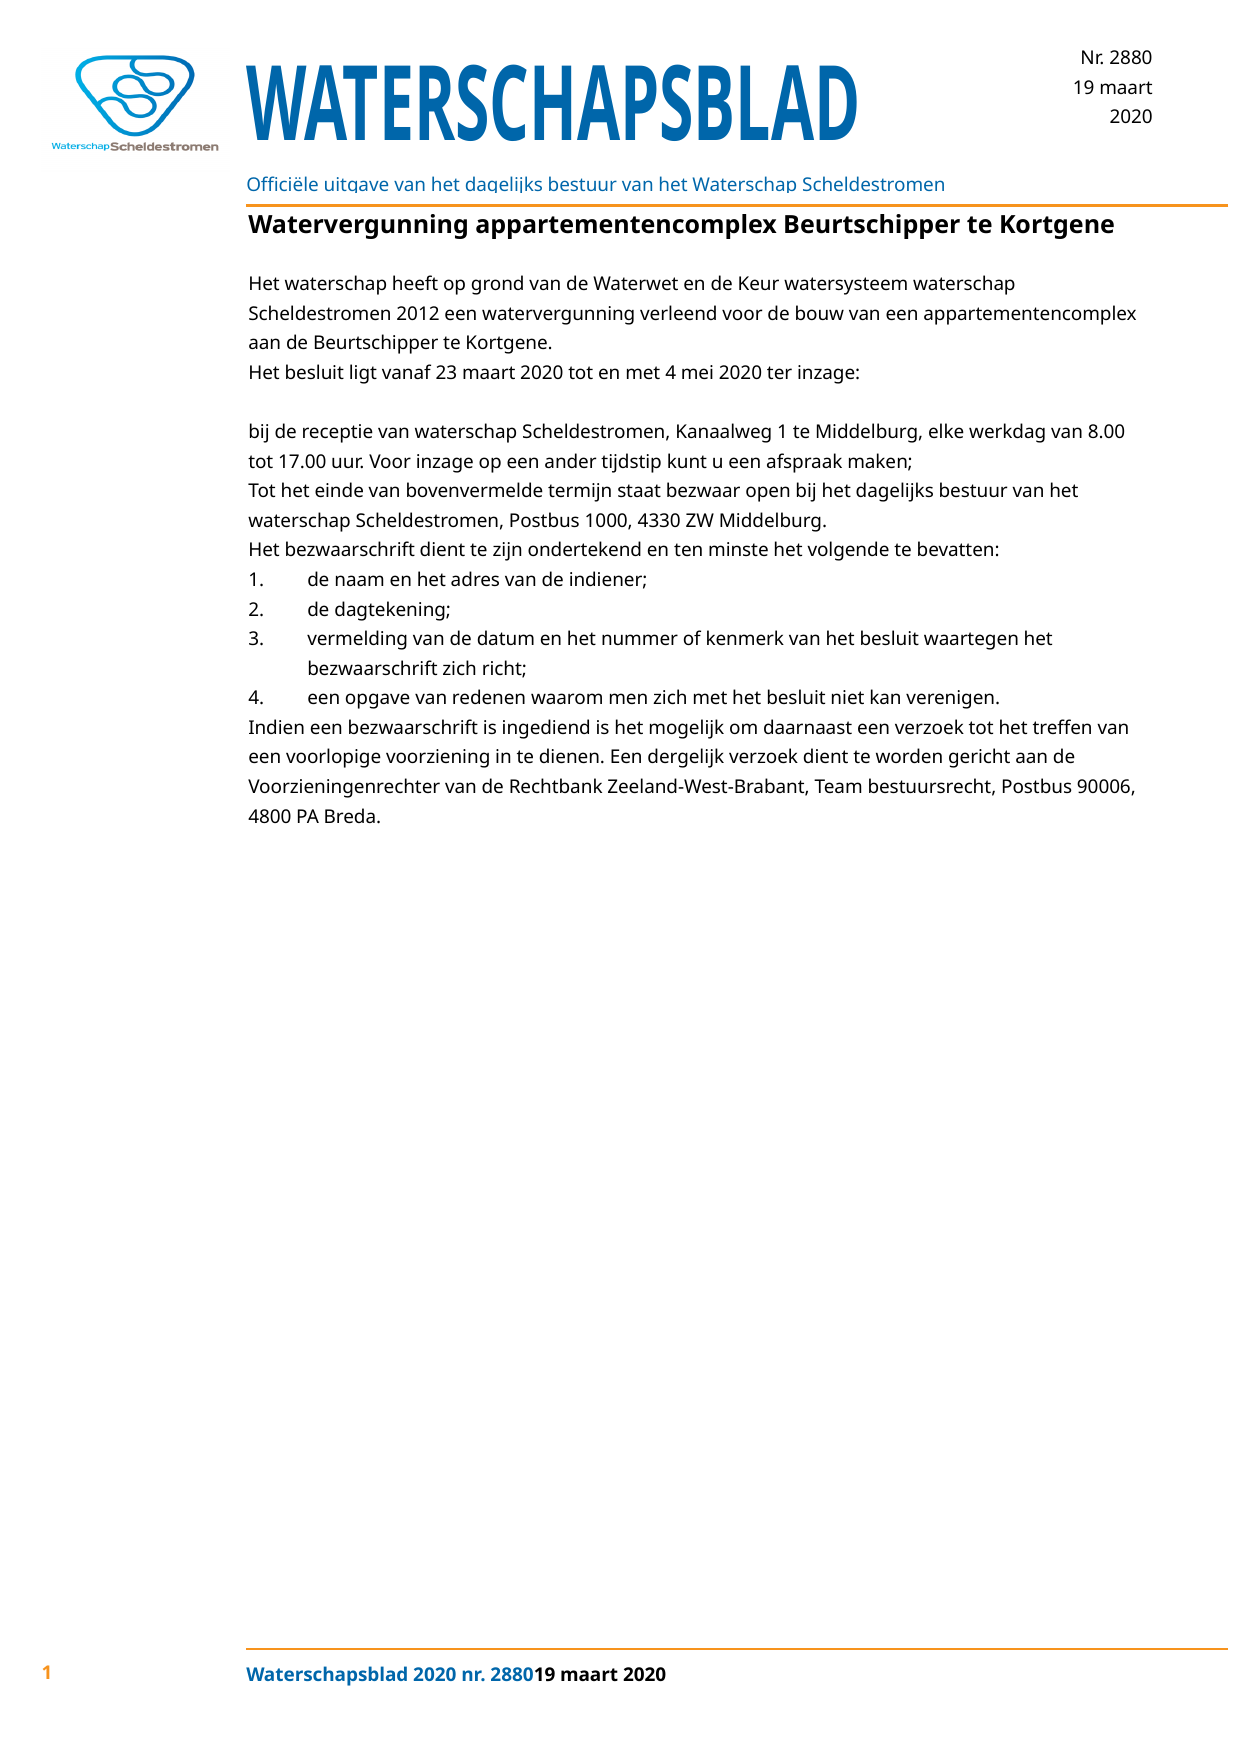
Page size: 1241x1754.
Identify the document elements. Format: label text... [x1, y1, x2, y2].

picture [41, 47, 231, 172]
list de dagtekening; [248, 596, 1152, 621]
text bij de receptie van waterschap Scheldestromen, Kanaalweg 1 te Middelburg, elke werkdag van 8.00 tot 17.00 uur. Voor inzage op een ander tijdstip kunt u een afspraak maken; [248, 418, 1152, 473]
text Het besluit ligt vanaf 23 maart 2020 tot en met 4 mei 2020 ter inzage: [248, 359, 1152, 385]
text Watervergunning appartementencomplex Beurtschipper te Kortgene [248, 207, 1152, 241]
text Indien een bezwaarschrift is ingediend is het mogelijk om daarnaast een verzoek tot het treffen van een voorlopige voorziening in te dienen. Een dergelijk verzoek dient te worden gericht aan de Voorzieningenrechter van de Rechtbank Zeeland-West-Brabant, Team bestuursrecht, Postbus 90006, 4800 PA Breda. [248, 714, 1152, 828]
list vermelding van de datum en het nummer of kenmerk van het besluit waartegen het bezwaarschrift zich richt; [248, 625, 1152, 681]
text Tot het einde van bovenvermelde termijn staat bezwaar open bij het dagelijks bestuur van het waterschap Scheldestromen, Postbus 1000, 4330 ZW Middelburg. [248, 477, 1152, 533]
text Het waterschap heeft op grond van de Waterwet en de Keur watersysteem waterschap Scheldestromen 2012 een watervergunning verleend voor de bouw van een appartementencomplex aan de Beurtschipper te Kortgene. [248, 270, 1152, 355]
text Het bezwaarschrift dient te zijn ondertekend en ten minste het volgende te bevatten: [248, 537, 1152, 562]
list een opgave van redenen waarom men zich met het besluit niet kan verenigen. [248, 684, 1152, 710]
list de naam en het adres van de indiener; [248, 566, 1152, 592]
